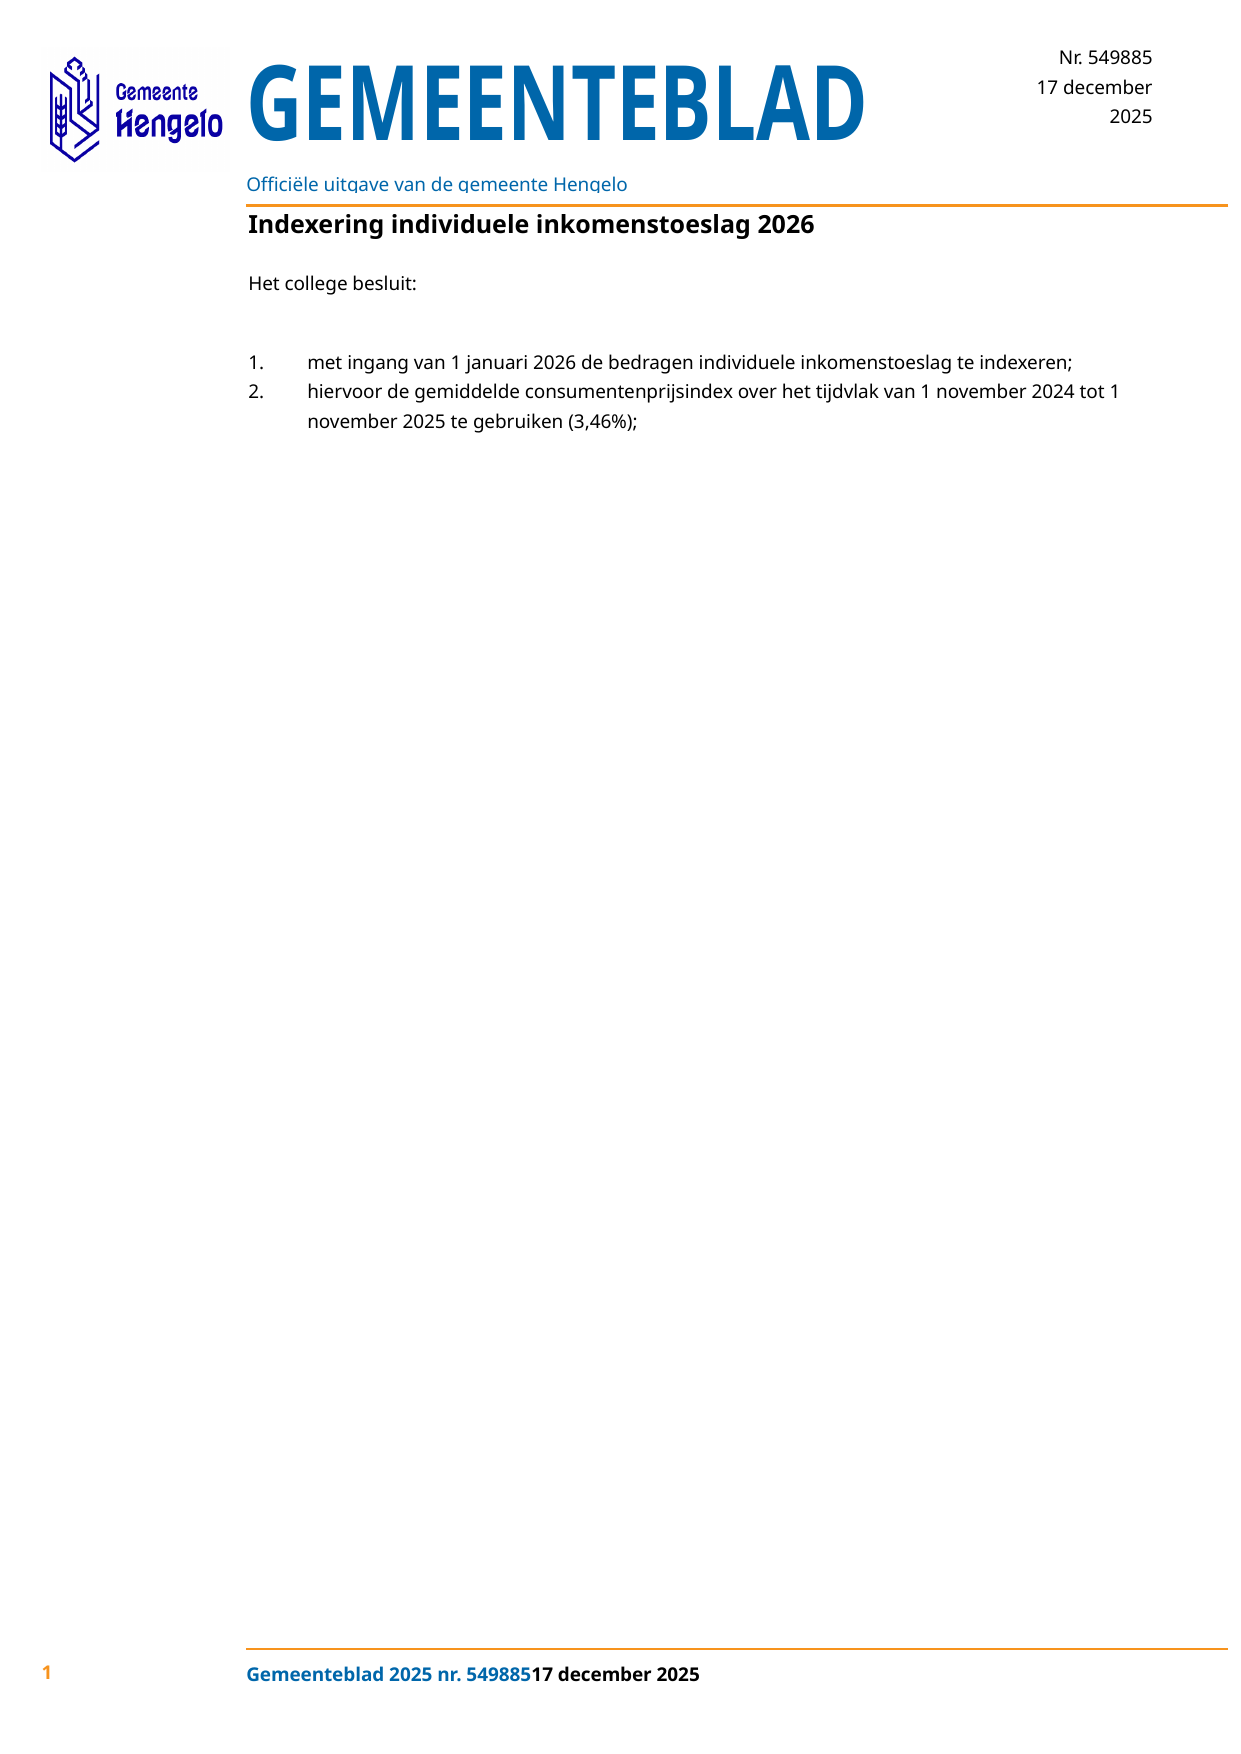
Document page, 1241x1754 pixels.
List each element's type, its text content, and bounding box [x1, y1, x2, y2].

list met ingang van 1 januari 2026 de bedragen individuele inkomenstoeslag te indexeren; [248, 349, 1152, 375]
list hiervoor de gemiddelde consumentenprijsindex over het tijdvlak van 1 november 2024 tot 1 november 2025 te gebruiken (3,46%); [248, 379, 1152, 434]
text Het college besluit: [248, 270, 1152, 296]
text Indexering individuele inkomenstoeslag 2026 [248, 207, 1152, 241]
picture [41, 47, 231, 172]
